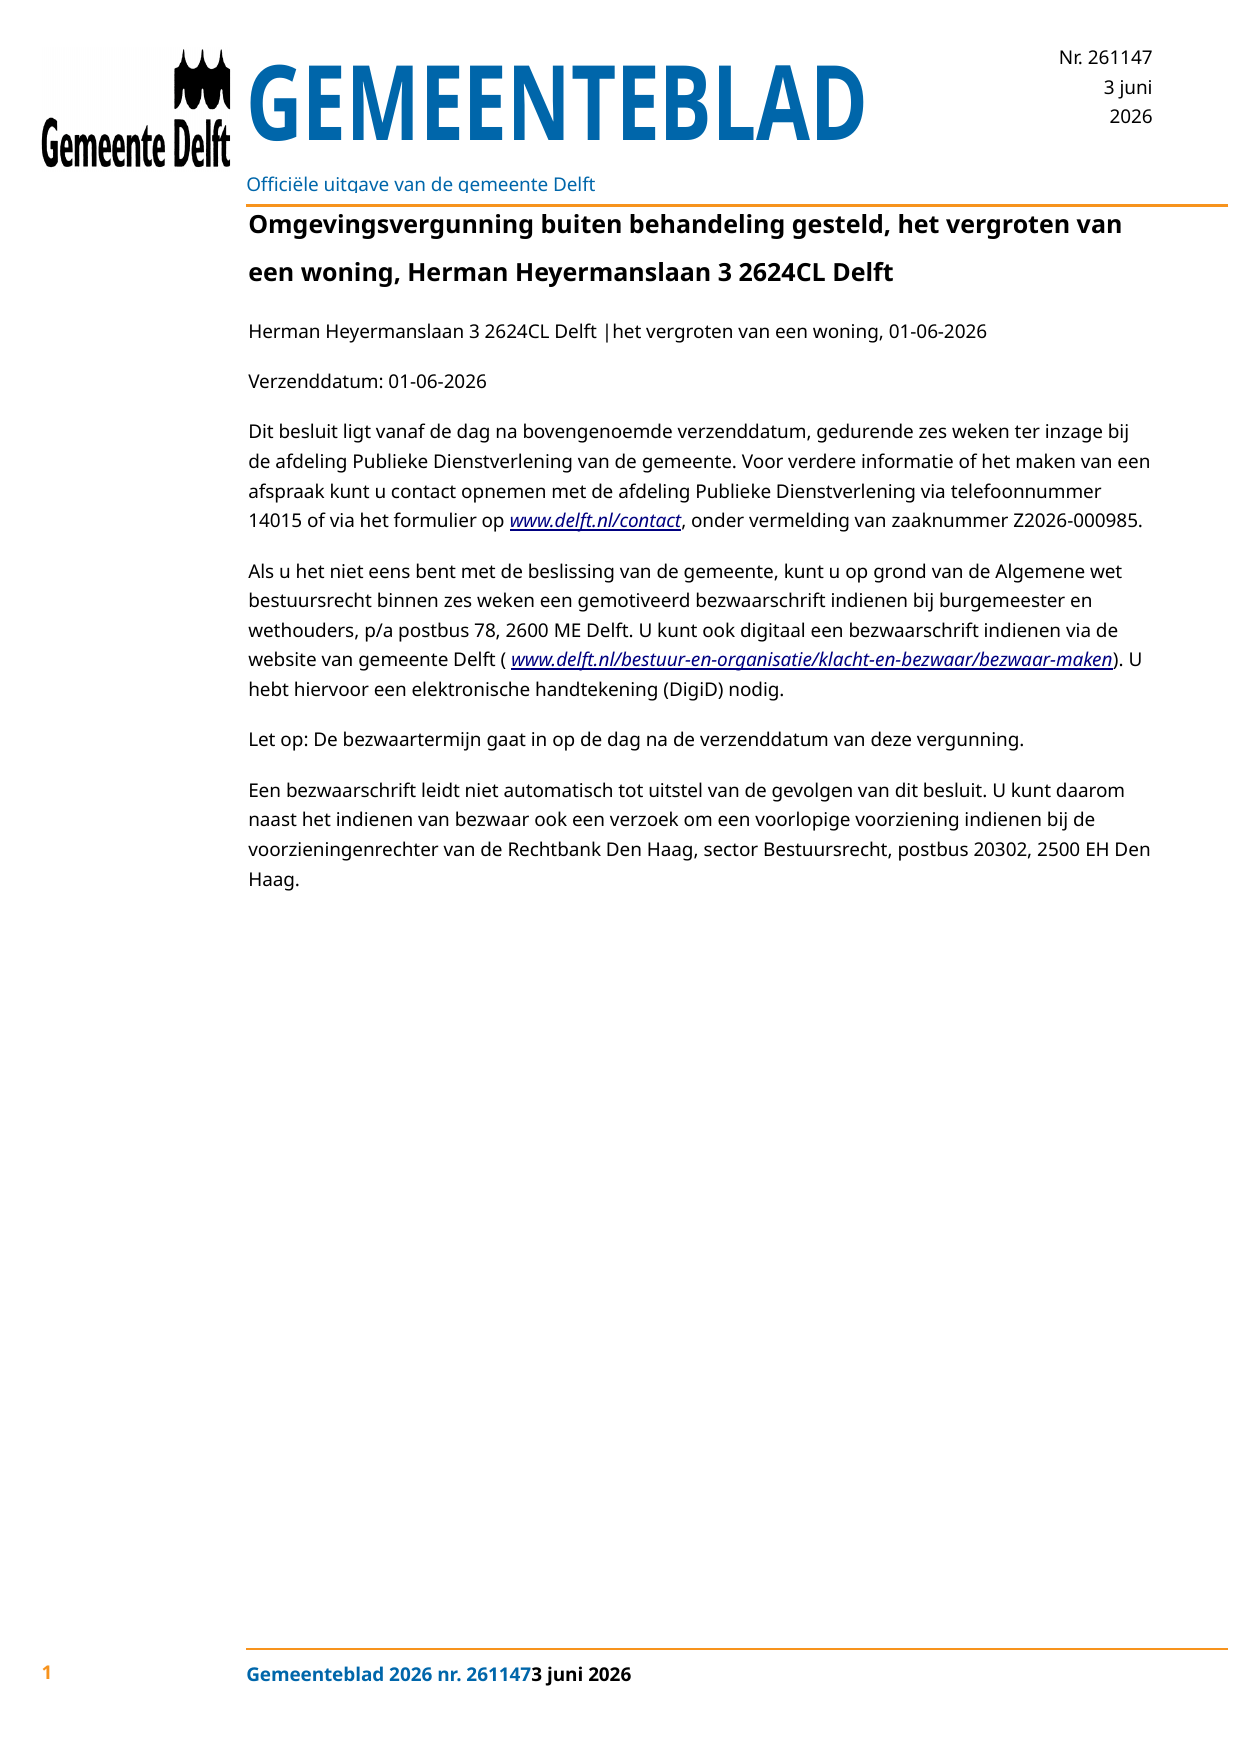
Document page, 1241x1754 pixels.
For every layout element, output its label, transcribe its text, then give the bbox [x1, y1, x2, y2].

text Dit besluit ligt vanaf de dag na bovengenoemde verzenddatum, gedurende zes weken ter inzage bij de afdeling Publieke Dienstverlening van de gemeente. Voor verdere informatie of het maken van een afspraak kunt u contact opnemen met de afdeling Publieke Dienstverlening via telefoonnummer 14015 of via het formulier op www.delft.nl/contact, onder vermelding van zaaknummer Z2026-000985. [248, 419, 1152, 533]
text Als u het niet eens bent met de beslissing van de gemeente, kunt u op grond van de Algemene wet bestuursrecht binnen zes weken een gemotiveerd bezwaarschrift indienen bij burgemeester en wethouders, p/a postbus 78, 2600 ME Delft. U kunt ook digitaal een bezwaarschrift indienen via de website van gemeente Delft ( www.delft.nl/bestuur-en-organisatie/klacht-en-bezwaar/bezwaar-maken). U hebt hiervoor een elektronische handtekening (DigiD) nodig. [248, 558, 1152, 702]
text Let op: De bezwaartermijn gaat in op de dag na de verzenddatum van deze vergunning. [248, 727, 1152, 752]
text Omgevingsvergunning buiten behandeling gesteld, het vergroten van een woning, Herman Heyermanslaan 3 2624CL Delft [248, 207, 1152, 288]
text Verzenddatum: 01-06-2026 [248, 368, 1152, 394]
picture [41, 47, 231, 172]
text Een bezwaarschrift leidt niet automatisch tot uitstel van de gevolgen van dit besluit. U kunt daarom naast het indienen van bezwaar ook een verzoek om een voorlopige voorziening indienen bij de voorzieningenrechter van de Rechtbank Den Haag, sector Bestuursrecht, postbus 20302, 2500 EH Den Haag. [248, 777, 1152, 892]
text Herman Heyermanslaan 3 2624CL Delft |het vergroten van een woning, 01-06-2026 [248, 318, 1152, 344]
